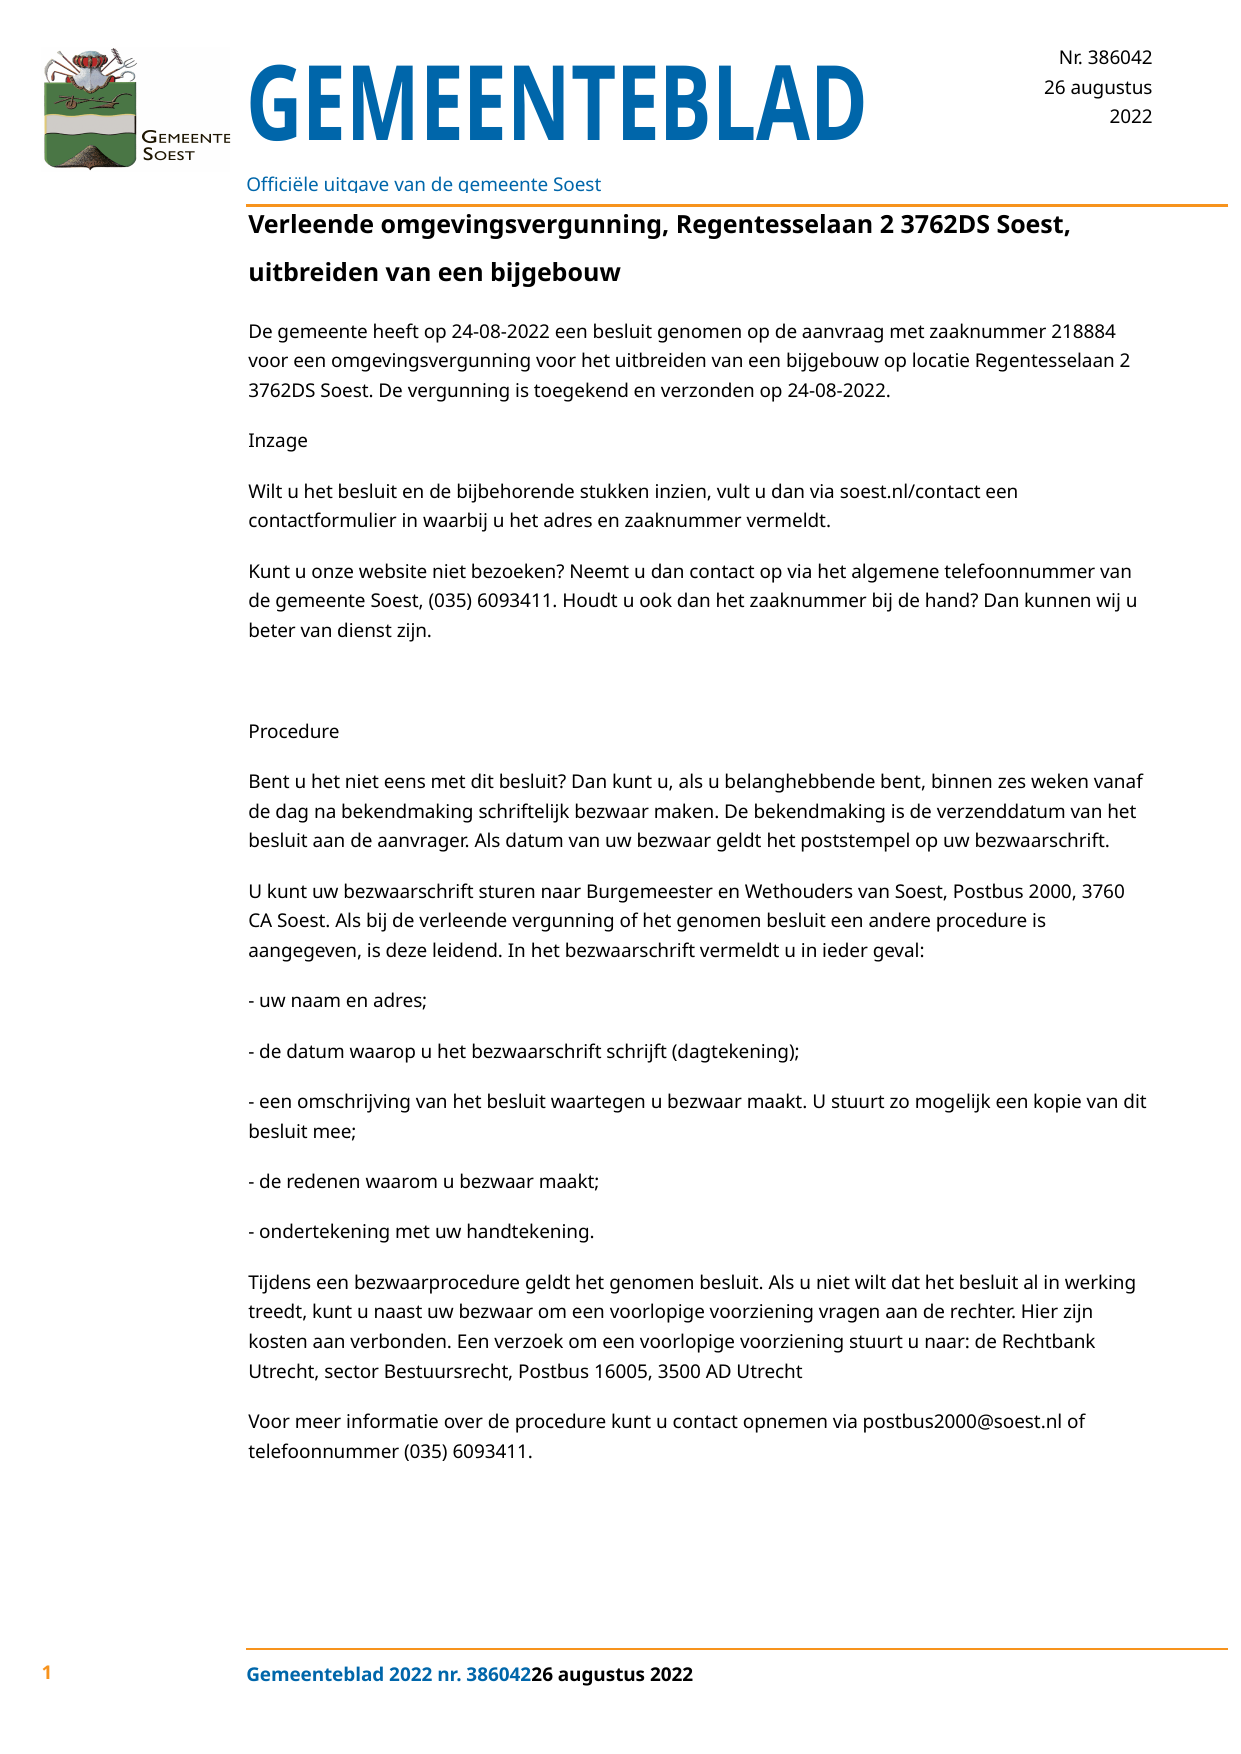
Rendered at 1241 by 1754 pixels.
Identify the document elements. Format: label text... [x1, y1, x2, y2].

text - uw naam en adres; [248, 987, 1152, 1013]
text Kunt u onze website niet bezoeken? Neemt u dan contact op via het algemene telefoonnummer van de gemeente Soest, (035) 6093411. Houdt u ook dan het zaaknummer bij de hand? Dan kunnen wij u beter van dienst zijn. [248, 558, 1152, 643]
text Verleende omgevingsvergunning, Regentesselaan 2 3762DS Soest, uitbreiden van een bijgebouw [248, 207, 1152, 288]
text Procedure [248, 718, 1152, 744]
text - de redenen waarom u bezwaar maakt; [248, 1168, 1152, 1194]
text Bent u het niet eens met dit besluit? Dan kunt u, als u belanghebbende bent, binnen zes weken vanaf de dag na bekendmaking schriftelijk bezwaar maken. De bekendmaking is de verzenddatum van het besluit aan de aanvrager. Als datum van uw bezwaar geldt het poststempel op uw bezwaarschrift. [248, 768, 1152, 853]
text De gemeente heeft op 24-08-2022 een besluit genomen op de aanvraag met zaaknummer 218884 voor een omgevingsvergunning voor het uitbreiden van een bijgebouw op locatie Regentesselaan 2 3762DS Soest. De vergunning is toegekend en verzonden op 24-08-2022. [248, 318, 1152, 403]
text U kunt uw bezwaarschrift sturen naar Burgemeester en Wethouders van Soest, Postbus 2000, 3760 CA Soest. Als bij de verleende vergunning of het genomen besluit een andere procedure is aangegeven, is deze leidend. In het bezwaarschrift vermeldt u in ieder geval: [248, 878, 1152, 963]
text Inzage [248, 427, 1152, 453]
text Voor meer informatie over de procedure kunt u contact opnemen via postbus2000@soest.nl of telefoonnummer (035) 6093411. [248, 1408, 1152, 1464]
text - de datum waarop u het bezwaarschrift schrijft (dagtekening); [248, 1038, 1152, 1064]
text - ondertekening met uw handtekening. [248, 1219, 1152, 1244]
text Tijdens een bezwaarprocedure geldt het genomen besluit. Als u niet wilt dat het besluit al in werking treedt, kunt u naast uw bezwaar om een voorlopige voorziening vragen aan de rechter. Hier zijn kosten aan verbonden. Een verzoek om een voorlopige voorziening stuurt u naar: de Rechtbank Utrecht, sector Bestuursrecht, Postbus 16005, 3500 AD Utrecht [248, 1269, 1152, 1384]
text Wilt u het besluit en de bijbehorende stukken inzien, vult u dan via soest.nl/contact een contactformulier in waarbij u het adres en zaaknummer vermeldt. [248, 478, 1152, 533]
picture [41, 47, 231, 172]
text - een omschrijving van het besluit waartegen u bezwaar maakt. U stuurt zo mogelijk een kopie van dit besluit mee; [248, 1088, 1152, 1144]
